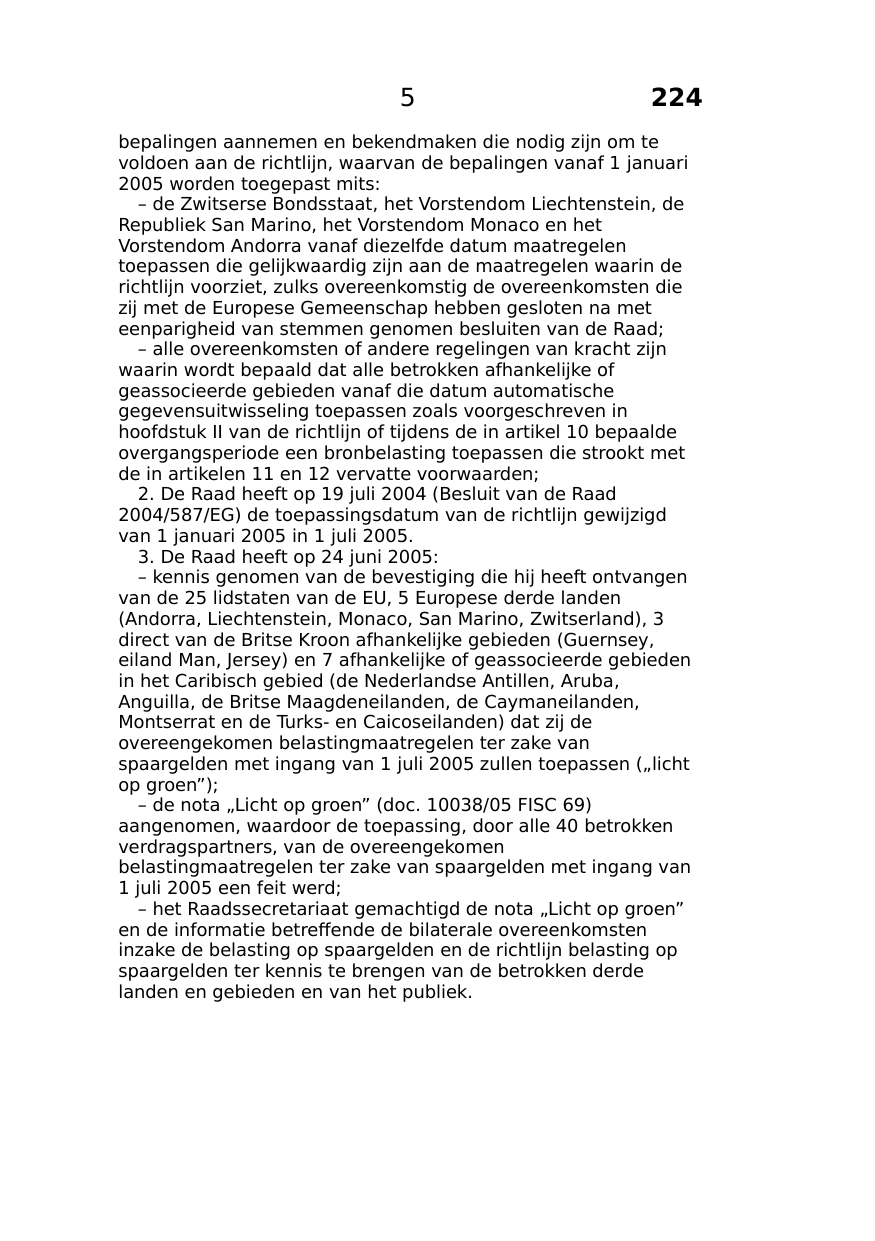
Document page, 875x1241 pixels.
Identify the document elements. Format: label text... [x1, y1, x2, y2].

text – de Zwitserse Bondsstaat, het Vorstendom Liechtenstein, de Republiek San Marino, het Vorstendom Monaco en het Vorstendom Andorra vanaf diezelfde datum maatregelen toepassen die gelijkwaardig zijn aan de maatregelen waarin de richtlijn voorziet, zulks overeenkomstig de overeenkomsten die zij met de Europese Gemeenschap hebben gesloten na met eenparigheid van stemmen genomen besluiten van de Raad; [118, 194, 703, 339]
text bepalingen aannemen en bekendmaken die nodig zijn om te voldoen aan de richtlijn, waarvan de bepalingen vanaf 1 januari 2005 worden toegepast mits: [118, 132, 703, 194]
text – kennis genomen van de bevestiging die hij heeft ontvangen van de 25 lidstaten van de EU, 5 Europese derde landen (Andorra, Liechtenstein, Monaco, San Marino, Zwitserland), 3 direct van de Britse Kroon afhankelijke gebieden (Guernsey, eiland Man, Jersey) en 7 afhankelijke of geassocieerde gebieden in het Caribisch gebied (de Nederlandse Antillen, Aruba, Anguilla, de Britse Maagdeneilanden, de Caymaneilanden, Montserrat en de Turks- en Caicoseilanden) dat zij de overeengekomen belastingmaatregelen ter zake van spaargelden met ingang van 1 juli 2005 zullen toepassen („licht op groen”); [118, 567, 703, 795]
text 3. De Raad heeft op 24 juni 2005: [118, 546, 703, 567]
text – alle overeenkomsten of andere regelingen van kracht zijn waarin wordt bepaald dat alle betrokken afhankelijke of geassocieerde gebieden vanaf die datum automatische gegevensuitwisseling toepassen zoals voorgeschreven in hoofdstuk II van de richtlijn of tijdens de in artikel 10 bepaalde overgangsperiode een bronbelasting toepassen die strookt met de in artikelen 11 en 12 vervatte voorwaarden; [118, 339, 703, 484]
text – het Raadssecretariaat gemachtigd de nota „Licht op groen” en de informatie betreffende de bilaterale overeenkomsten inzake de belasting op spaargelden en de richtlijn belasting op spaargelden ter kennis te brengen van de betrokken derde landen en gebieden en van het publiek. [118, 899, 703, 1002]
text 2. De Raad heeft op 19 juli 2004 (Besluit van de Raad 2004/587/EG) de toepassingsdatum van de richtlijn gewijzigd van 1 januari 2005 in 1 juli 2005. [118, 484, 703, 546]
text – de nota „Licht op groen” (doc. 10038/05 FISC 69) aangenomen, waardoor de toepassing, door alle 40 betrokken verdragspartners, van de overeengekomen belastingmaatregelen ter zake van spaargelden met ingang van 1 juli 2005 een feit werd; [118, 795, 703, 899]
